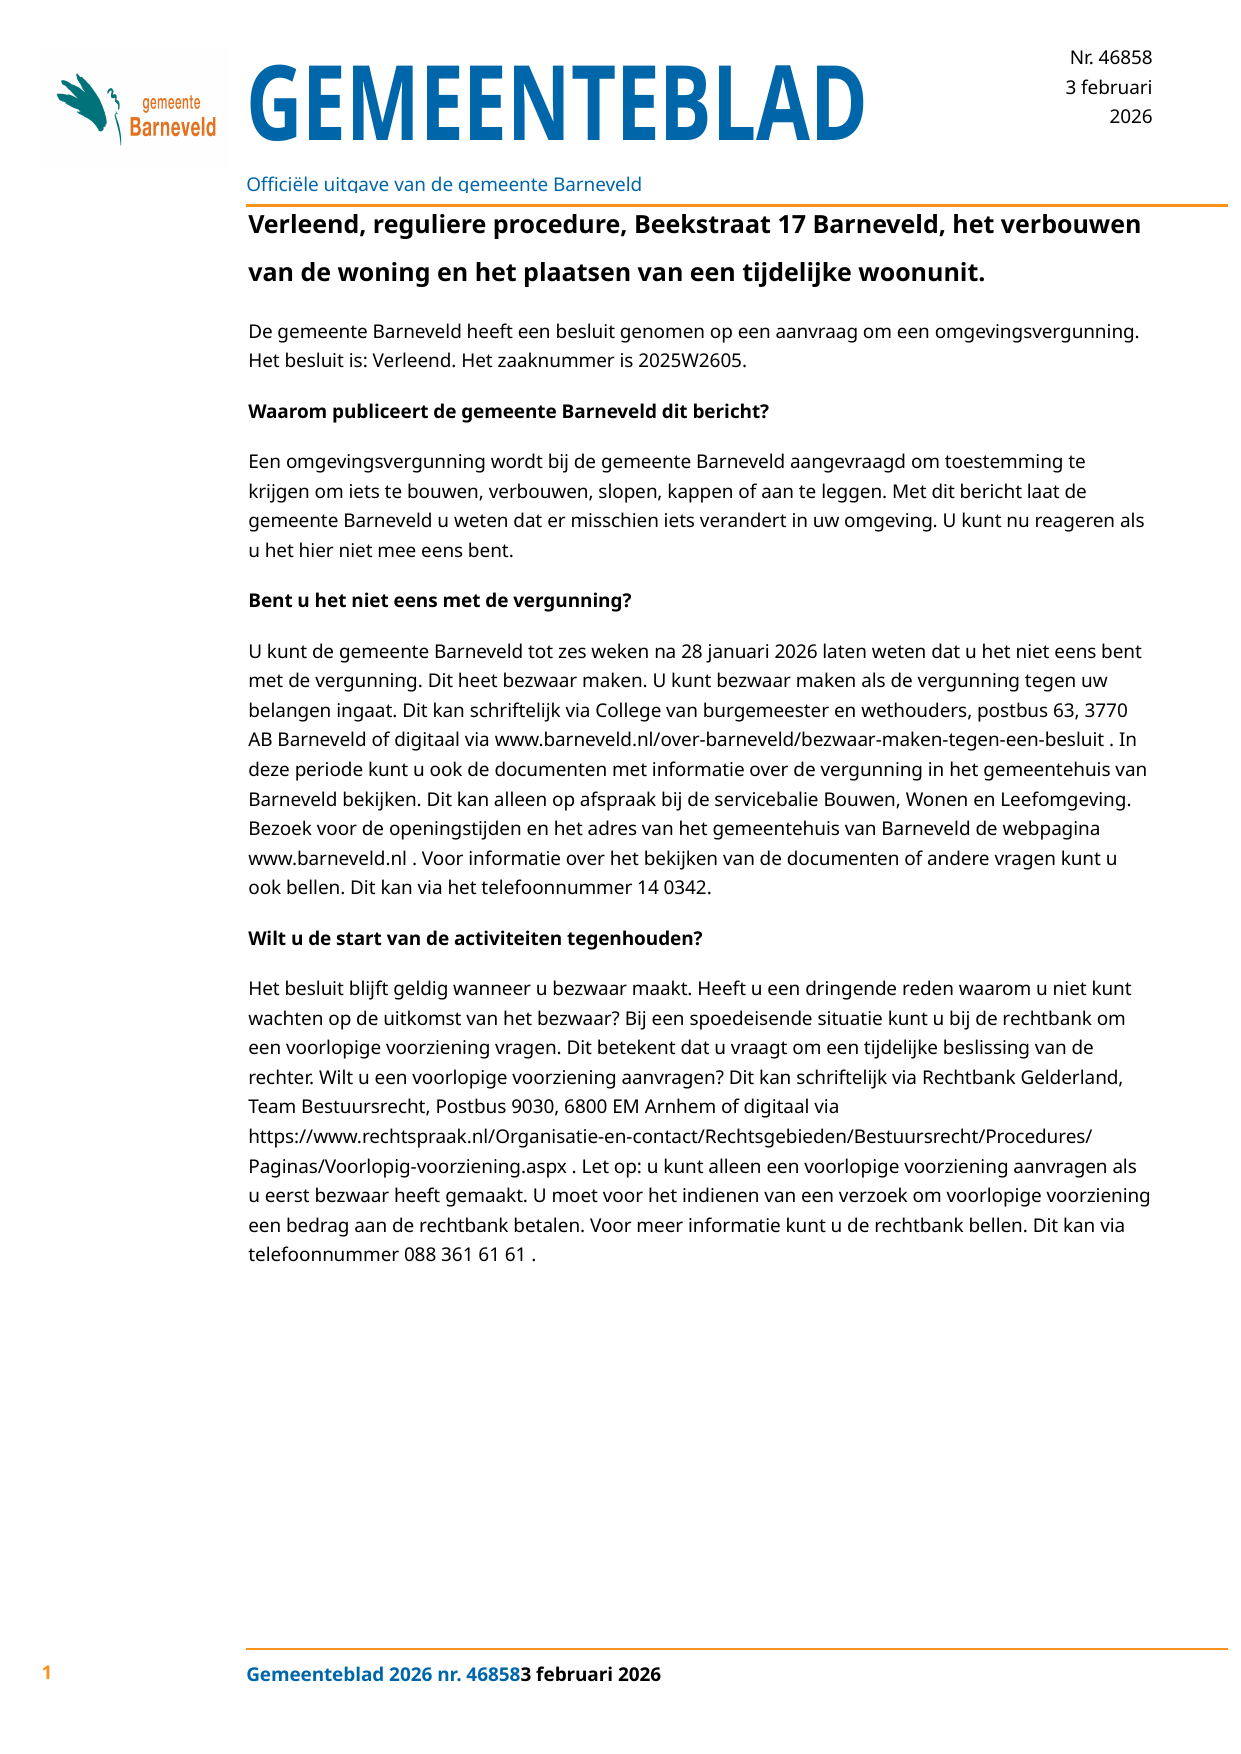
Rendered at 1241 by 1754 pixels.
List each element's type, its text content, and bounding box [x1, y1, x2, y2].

text Bent u het niet eens met de vergunning? [248, 587, 1152, 613]
picture [41, 47, 231, 172]
text U kunt de gemeente Barneveld tot zes weken na 28 januari 2026 laten weten dat u het niet eens bent met de vergunning. Dit heet bezwaar maken. U kunt bezwaar maken als de vergunning tegen uw belangen ingaat. Dit kan schriftelijk via College van burgemeester en wethouders, postbus 63, 3770 AB Barneveld of digitaal via www.barneveld.nl/over-barneveld/bezwaar-maken-tegen-een-besluit . In deze periode kunt u ook de documenten met informatie over de vergunning in het gemeentehuis van Barneveld bekijken. Dit kan alleen op afspraak bij de servicebalie Bouwen, Wonen en Leefomgeving. Bezoek voor de openingstijden en het adres van het gemeentehuis van Barneveld de webpagina www.barneveld.nl . Voor informatie over het bekijken van de documenten of andere vragen kunt u ook bellen. Dit kan via het telefoonnummer 14 0342. [248, 638, 1152, 900]
text Waarom publiceert de gemeente Barneveld dit bericht? [248, 398, 1152, 424]
text Het besluit blijft geldig wanneer u bezwaar maakt. Heeft u een dringende reden waarom u niet kunt wachten op de uitkomst van het bezwaar? Bij een spoedeisende situatie kunt u bij de rechtbank om een voorlopige voorziening vragen. Dit betekent dat u vraagt om een tijdelijke beslissing van de rechter. Wilt u een voorlopige voorziening aanvragen? Dit kan schriftelijk via Rechtbank Gelderland, Team Bestuursrecht, Postbus 9030, 6800 EM Arnhem of digitaal via https://www.rechtspraak.nl/Organisatie-en-contact/Rechtsgebieden/Bestuursrecht/Procedures/Paginas/Voorlopig-voorziening.aspx . Let op: u kunt alleen een voorlopige voorziening aanvragen als u eerst bezwaar heeft gemaakt. U moet voor het indienen van een verzoek om voorlopige voorziening een bedrag aan de rechtbank betalen. Voor meer informatie kunt u de rechtbank bellen. Dit kan via telefoonnummer 088 361 61 61 . [248, 975, 1152, 1267]
text De gemeente Barneveld heeft een besluit genomen op een aanvraag om een omgevingsvergunning. Het besluit is: Verleend. Het zaaknummer is 2025W2605. [248, 318, 1152, 373]
text Verleend, reguliere procedure, Beekstraat 17 Barneveld, het verbouwen van de woning en het plaatsen van een tijdelijke woonunit. [248, 207, 1152, 288]
text Wilt u de start van de activiteiten tegenhouden? [248, 925, 1152, 951]
text Een omgevingsvergunning wordt bij de gemeente Barneveld aangevraagd om toestemming te krijgen om iets te bouwen, verbouwen, slopen, kappen of aan te leggen. Met dit bericht laat de gemeente Barneveld u weten dat er misschien iets verandert in uw omgeving. U kunt nu reageren als u het hier niet mee eens bent. [248, 448, 1152, 563]
